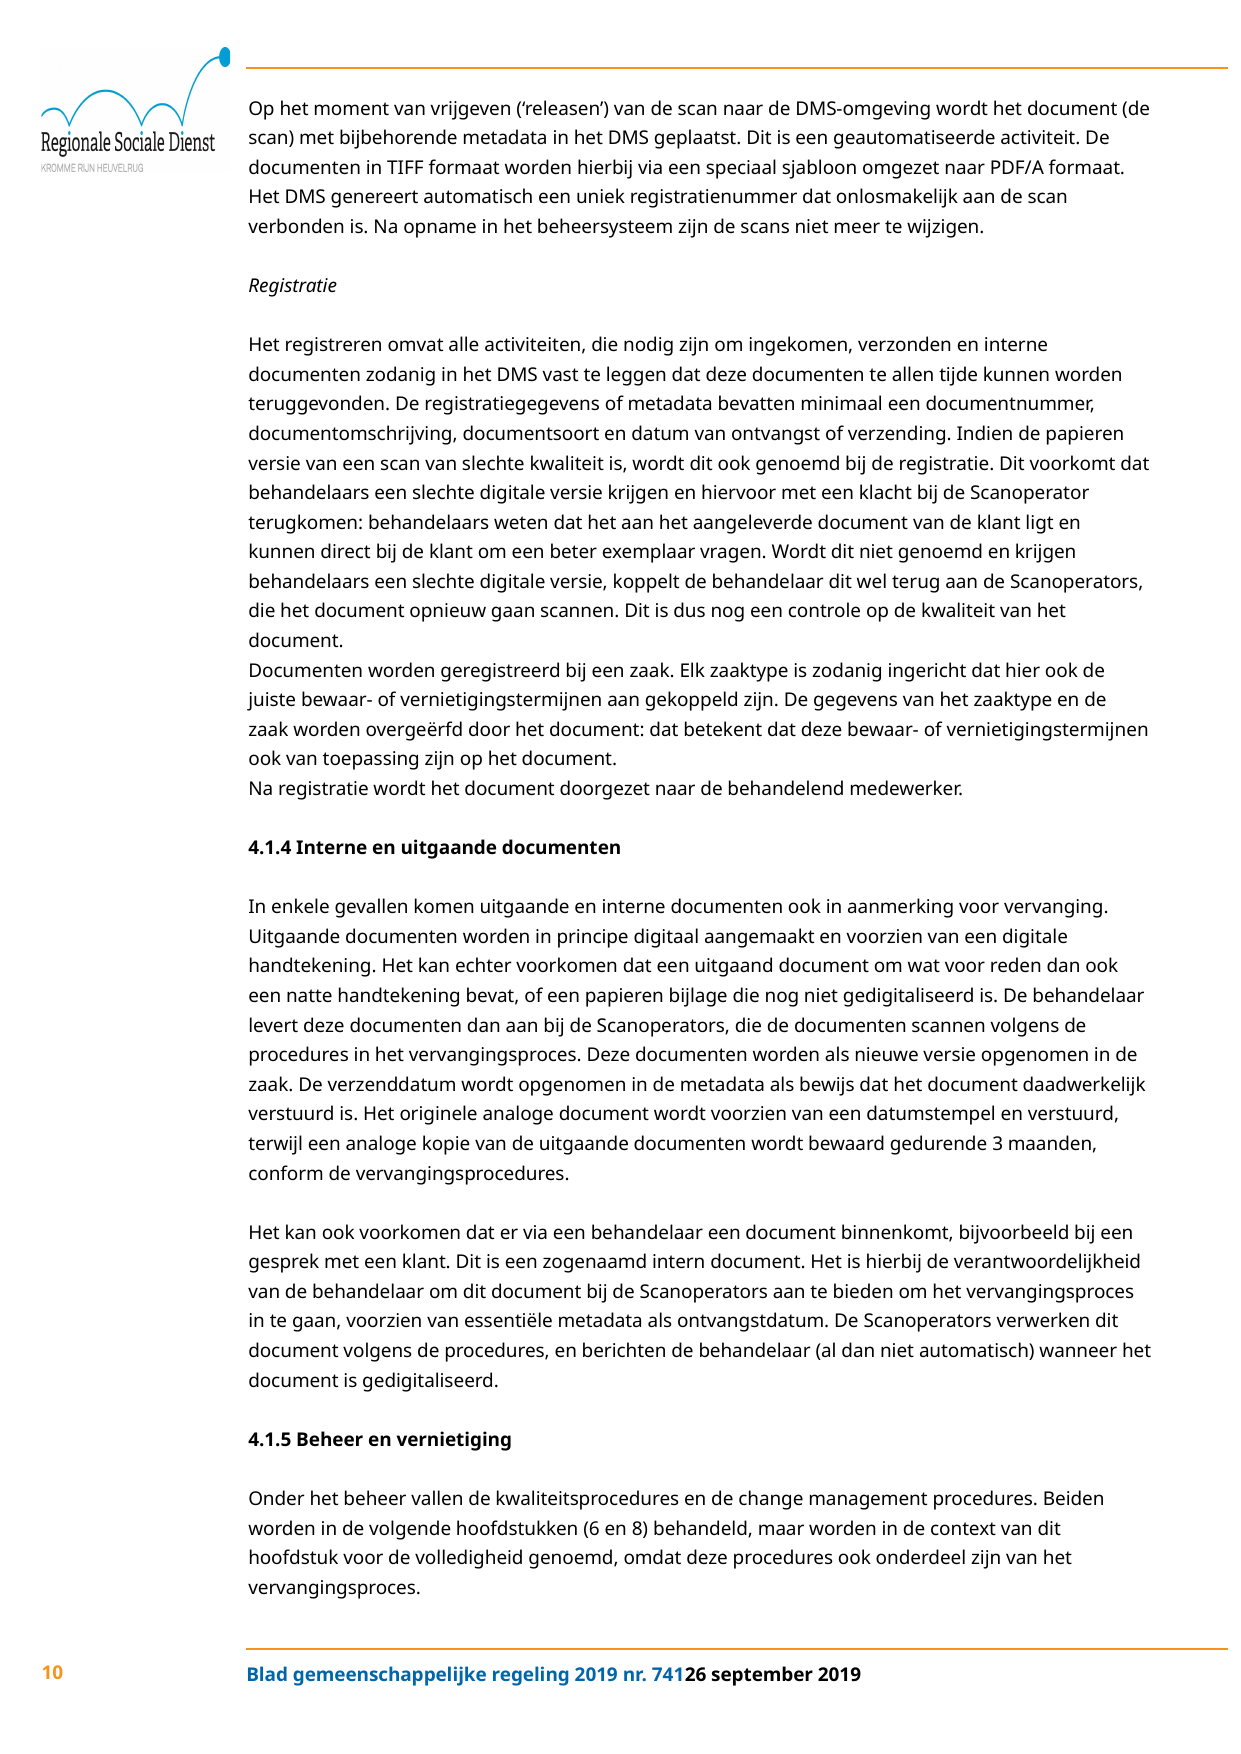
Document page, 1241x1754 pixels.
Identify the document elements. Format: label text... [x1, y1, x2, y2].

text Op het moment van vrijgeven (‘releasen’) van de scan naar de DMS-omgeving wordt het document (de scan) met bijbehorende metadata in het DMS geplaatst. Dit is een geautomatiseerde activiteit. De documenten in TIFF formaat worden hierbij via een speciaal sjabloon omgezet naar PDF/A formaat. Het DMS genereert automatisch een uniek registratienummer dat onlosmakelijk aan de scan verbonden is. Na opname in het beheersysteem zijn de scans niet meer te wijzigen. [248, 95, 1152, 239]
text In enkele gevallen komen uitgaande en interne documenten ook in aanmerking voor vervanging. Uitgaande documenten worden in principe digitaal aangemaakt en voorzien van een digitale handtekening. Het kan echter voorkomen dat een uitgaand document om wat voor reden dan ook een natte handtekening bevat, of een papieren bijlage die nog niet gedigitaliseerd is. De behandelaar levert deze documenten dan aan bij de Scanoperators, die de documenten scannen volgens de procedures in het vervangingsproces. Deze documenten worden als nieuwe versie opgenomen in de zaak. De verzenddatum wordt opgenomen in de metadata als bewijs dat het document daadwerkelijk verstuurd is. Het originele analoge document wordt voorzien van een datumstempel en verstuurd, terwijl een analoge kopie van de uitgaande documenten wordt bewaard gedurende 3 maanden, conform de vervangingsprocedures. [248, 893, 1152, 1186]
text Na registratie wordt het document doorgezet naar de behandelend medewerker. [248, 775, 1152, 801]
text Registratie [248, 272, 1152, 298]
text Het registreren omvat alle activiteiten, die nodig zijn om ingekomen, verzonden en interne documenten zodanig in het DMS vast te leggen dat deze documenten te allen tijde kunnen worden teruggevonden. De registratiegegevens of metadata bevatten minimaal een documentnummer, documentomschrijving, documentsoort en datum van ontvangst of verzending. Indien de papieren versie van een scan van slechte kwaliteit is, wordt dit ook genoemd bij de registratie. Dit voorkomt dat behandelaars een slechte digitale versie krijgen en hiervoor met een klacht bij de Scanoperator terugkomen: behandelaars weten dat het aan het aangeleverde document van de klant ligt en kunnen direct bij de klant om een beter exemplaar vragen. Wordt dit niet genoemd en krijgen behandelaars een slechte digitale versie, koppelt de behandelaar dit wel terug aan de Scanoperators, die het document opnieuw gaan scannen. Dit is dus nog een controle op de kwaliteit van het document. [248, 331, 1152, 653]
text Het kan ook voorkomen dat er via een behandelaar een document binnenkomt, bijvoorbeeld bij een gesprek met een klant. Dit is een zogenaamd intern document. Het is hierbij de verantwoordelijkheid van de behandelaar om dit document bij de Scanoperators aan te bieden om het vervangingsproces in te gaan, voorzien van essentiële metadata als ontvangstdatum. De Scanoperators verwerken dit document volgens de procedures, en berichten de behandelaar (al dan niet automatisch) wanneer het document is gedigitaliseerd. [248, 1219, 1152, 1393]
text 4.1.4 Interne en uitgaande documenten [248, 834, 1152, 860]
picture [41, 47, 231, 172]
text Documenten worden geregistreerd bij een zaak. Elk zaaktype is zodanig ingericht dat hier ook de juiste bewaar- of vernietigingstermijnen aan gekoppeld zijn. De gegevens van het zaaktype en de zaak worden overgeërfd door het document: dat betekent dat deze bewaar- of vernietigingstermijnen ook van toepassing zijn op het document. [248, 657, 1152, 771]
text Onder het beheer vallen de kwaliteitsprocedures en de change management procedures. Beiden worden in de volgende hoofdstukken (6 en 8) behandeld, maar worden in de context van dit hoofdstuk voor de volledigheid genoemd, omdat deze procedures ook onderdeel zijn van het vervangingsproces. [248, 1485, 1152, 1600]
text 4.1.5 Beheer en vernietiging [248, 1426, 1152, 1452]
